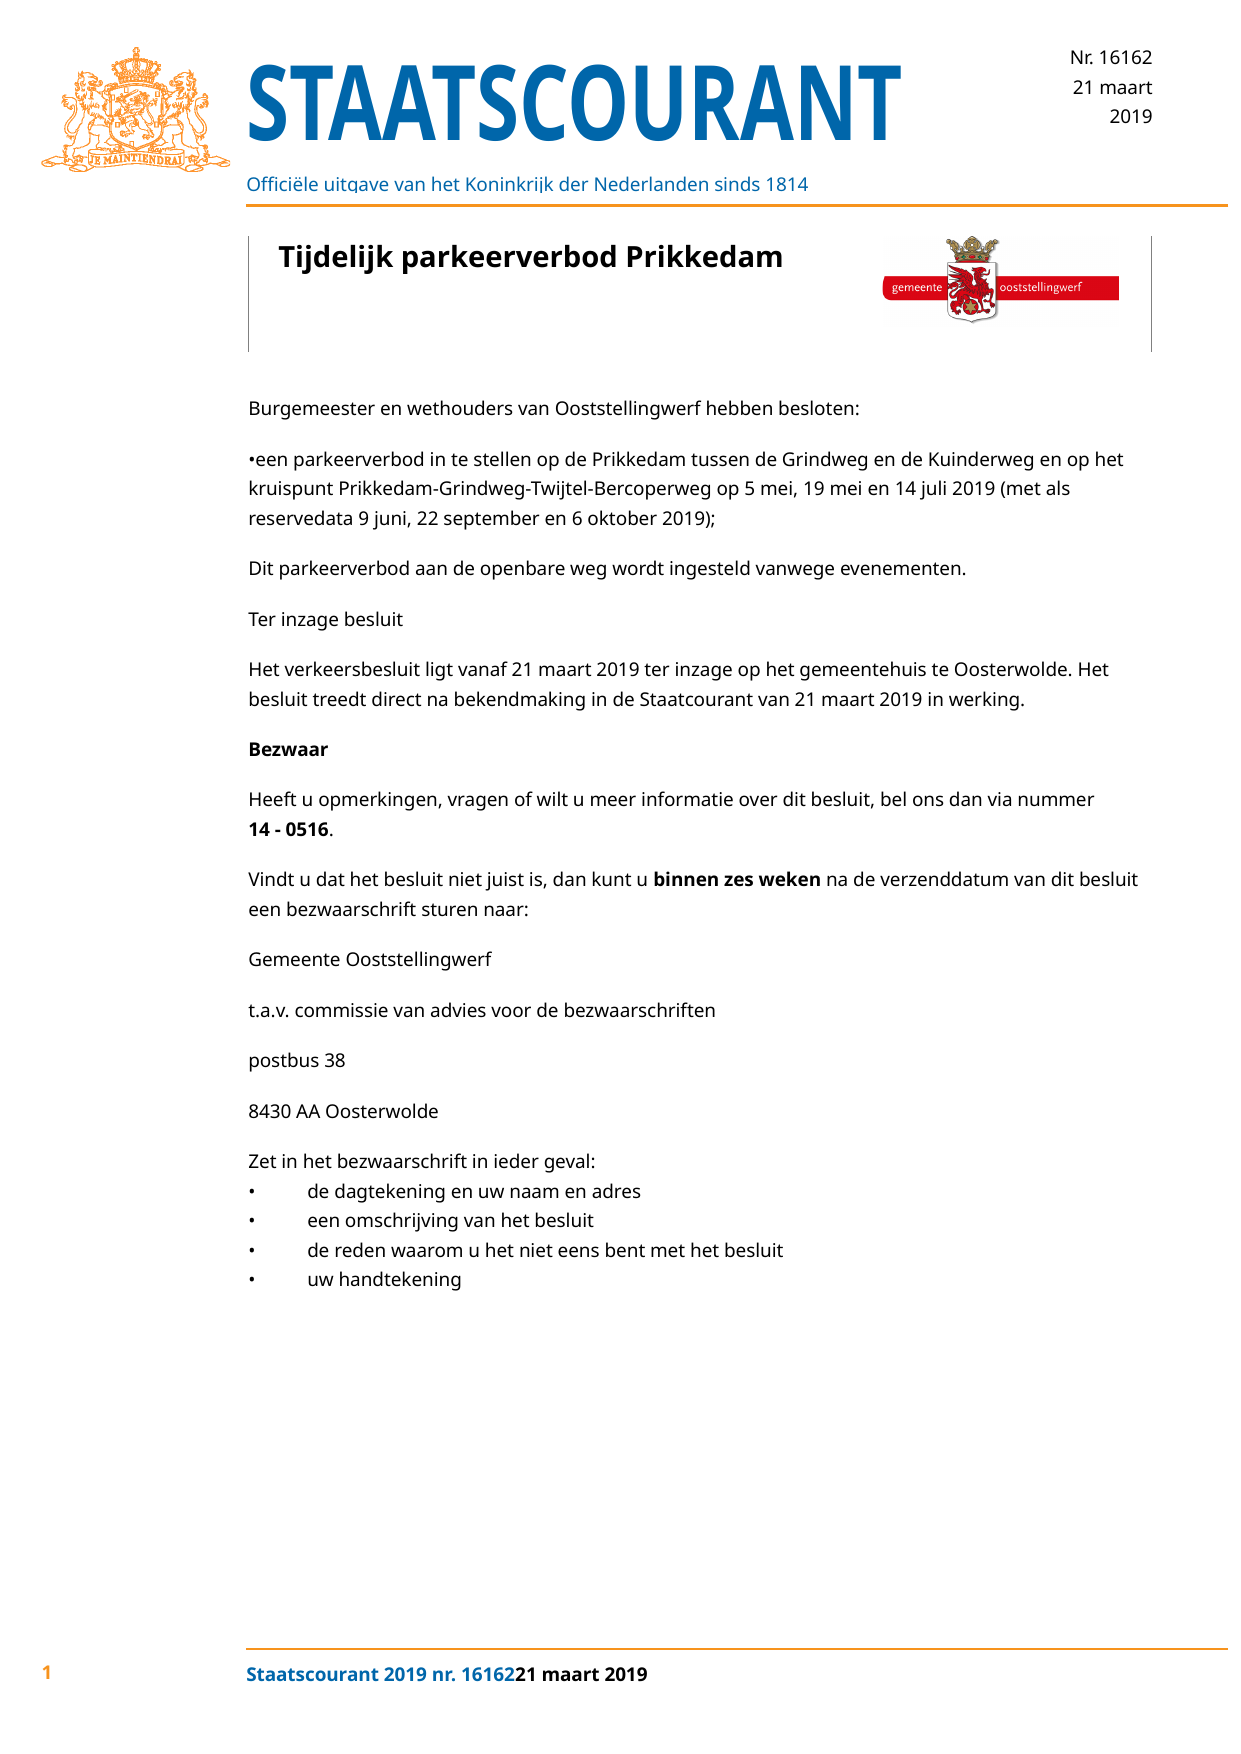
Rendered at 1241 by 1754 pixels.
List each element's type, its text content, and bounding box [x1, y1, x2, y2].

text Het verkeersbesluit ligt vanaf 21 maart 2019 ter inzage op het gemeentehuis te Oosterwolde. Het besluit treedt direct na bekendmaking in de Staatcourant van 21 maart 2019 in werking. [248, 656, 1152, 712]
list de reden waarom u het niet eens bent met het besluit [248, 1237, 1152, 1263]
list de dagtekening en uw naam en adres [248, 1178, 1152, 1204]
text Zet in het bezwaarschrift in ieder geval: [248, 1148, 1152, 1174]
picture [41, 47, 231, 172]
text 8430 AA Oosterwolde [248, 1098, 1152, 1124]
text t.a.v. commissie van advies voor de bezwaarschriften [248, 997, 1152, 1023]
list uw handtekening [248, 1267, 1152, 1292]
text •een parkeerverbod in te stellen op de Prikkedam tussen de Grindweg en de Kuinderweg en op het kruispunt Prikkedam-Grindweg-Twijtel-Bercoperweg op 5 mei, 19 mei en 14 juli 2019 (met als reservedata 9 juni, 22 september en 6 oktober 2019); [248, 446, 1152, 531]
text Heeft u opmerkingen, vragen of wilt u meer informatie over dit besluit, bel ons dan via nummer 14 - 0516. [248, 787, 1152, 842]
text Ter inzage besluit [248, 606, 1152, 632]
picture [882, 236, 1119, 327]
text Burgemeester en wethouders van Ooststellingwerf hebben besloten: [248, 395, 1152, 421]
text Bezwaar [248, 736, 1152, 762]
text Vindt u dat het besluit niet juist is, dan kunt u binnen zes weken na de verzenddatum van dit besluit een bezwaarschrift sturen naar: [248, 867, 1152, 922]
text Gemeente Ooststellingwerf [248, 947, 1152, 972]
text Dit parkeerverbod aan de openbare weg wordt ingesteld vanwege evenementen. [248, 555, 1152, 581]
table_header [850, 236, 1151, 352]
table_header Tijdelijk parkeerverbod Prikkedam [249, 236, 850, 352]
list een omschrijving van het besluit [248, 1207, 1152, 1233]
text postbus 38 [248, 1047, 1152, 1073]
